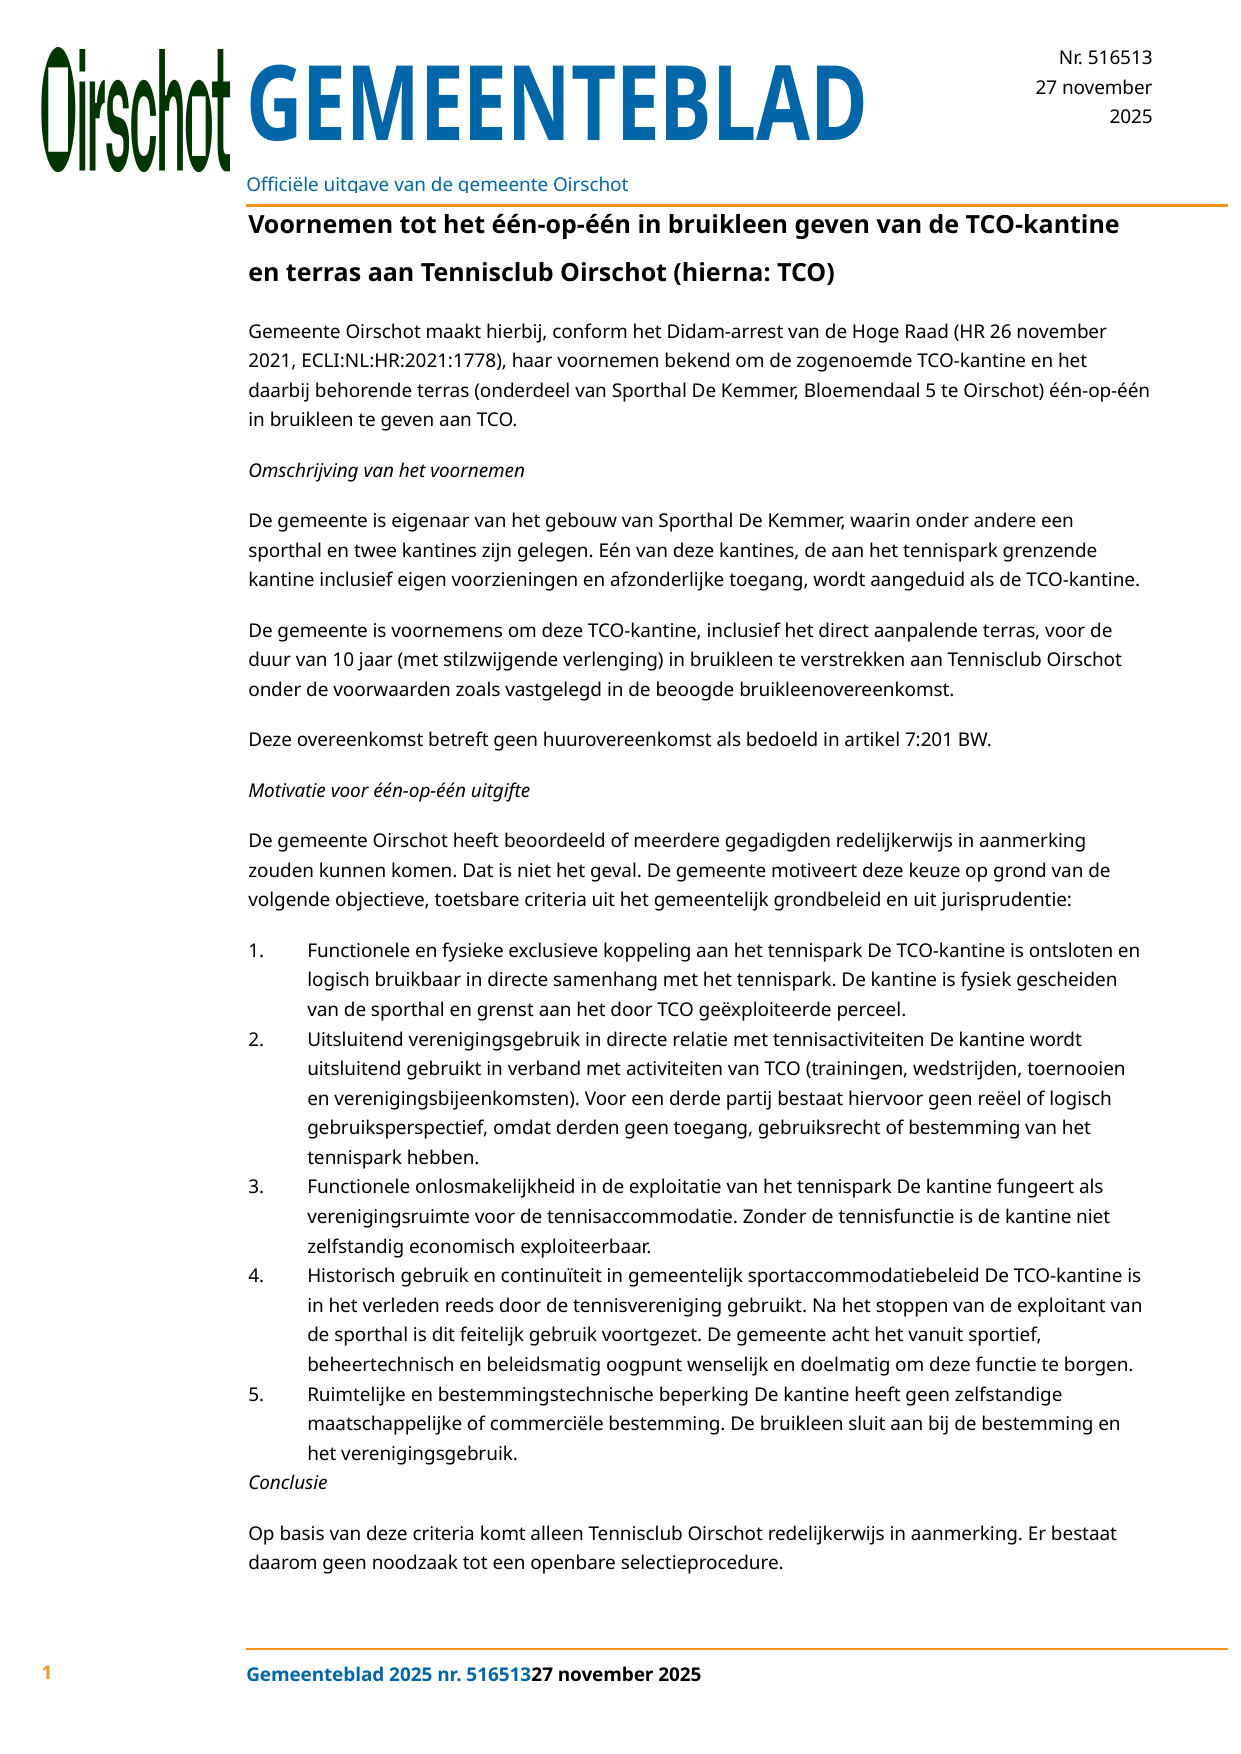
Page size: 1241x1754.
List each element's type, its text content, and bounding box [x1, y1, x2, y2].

text Omschrijving van het voornemen [248, 457, 1152, 483]
text Conclusie [248, 1469, 1152, 1495]
text De gemeente Oirschot heeft beoordeeld of meerdere gegadigden redelijkerwijs in aanmerking zouden kunnen komen. Dat is niet het geval. De gemeente motiveert deze keuze op grond van de volgende objectieve, toetsbare criteria uit het gemeentelijk grondbeleid en uit jurisprudentie: [248, 827, 1152, 912]
text De gemeente is eigenaar van het gebouw van Sporthal De Kemmer, waarin onder andere een sporthal en twee kantines zijn gelegen. Eén van deze kantines, de aan het tennispark grenzende kantine inclusief eigen voorzieningen en afzonderlijke toegang, wordt aangeduid als de TCO-kantine. [248, 507, 1152, 592]
text Voornemen tot het één-op-één in bruikleen geven van de TCO-kantine en terras aan Tennisclub Oirschot (hierna: TCO) [248, 207, 1152, 288]
list Uitsluitend verenigingsgebruik in directe relatie met tennisactiviteiten De kantine wordt uitsluitend gebruikt in verband met activiteiten van TCO (trainingen, wedstrijden, toernooien en verenigingsbijeenkomsten). Voor een derde partij bestaat hiervoor geen reëel of logisch gebruiksperspectief, omdat derden geen toegang, gebruiksrecht of bestemming van het tennispark hebben. [248, 1026, 1152, 1170]
text Gemeente Oirschot maakt hierbij, conform het Didam-arrest van de Hoge Raad (HR 26 november 2021, ECLI:NL:HR:2021:1778), haar voornemen bekend om de zogenoemde TCO-kantine en het daarbij behorende terras (onderdeel van Sporthal De Kemmer, Bloemendaal 5 te Oirschot) één-op-één in bruikleen te geven aan TCO. [248, 318, 1152, 432]
list Functionele onlosmakelijkheid in de exploitatie van het tennispark De kantine fungeert als verenigingsruimte voor de tennisaccommodatie. Zonder de tennisfunctie is de kantine niet zelfstandig economisch exploiteerbaar. [248, 1174, 1152, 1259]
text De gemeente is voornemens om deze TCO-kantine, inclusief het direct aanpalende terras, voor de duur van 10 jaar (met stilzwijgende verlenging) in bruikleen te verstrekken aan Tennisclub Oirschot onder de voorwaarden zoals vastgelegd in de beoogde bruikleenovereenkomst. [248, 617, 1152, 702]
text Op basis van deze criteria komt alleen Tennisclub Oirschot redelijkerwijs in aanmerking. Er bestaat daarom geen noodzaak tot een openbare selectieprocedure. [248, 1520, 1152, 1575]
text Motivatie voor één-op-één uitgifte [248, 777, 1152, 803]
text Deze overeenkomst betreft geen huurovereenkomst als bedoeld in artikel 7:201 BW. [248, 727, 1152, 752]
list Ruimtelijke en bestemmingstechnische beperking De kantine heeft geen zelfstandige maatschappelijke of commerciële bestemming. De bruikleen sluit aan bij de bestemming en het verenigingsgebruik. [248, 1381, 1152, 1466]
picture [41, 47, 231, 172]
list Historisch gebruik en continuïteit in gemeentelijk sportaccommodatiebeleid De TCO-kantine is in het verleden reeds door de tennisvereniging gebruikt. Na het stoppen van de exploitant van de sporthal is dit feitelijk gebruik voortgezet. De gemeente acht het vanuit sportief, beheertechnisch en beleidsmatig oogpunt wenselijk en doelmatig om deze functie te borgen. [248, 1262, 1152, 1377]
list Functionele en fysieke exclusieve koppeling aan het tennispark De TCO-kantine is ontsloten en logisch bruikbaar in directe samenhang met het tennispark. De kantine is fysiek gescheiden van de sporthal en grenst aan het door TCO geëxploiteerde perceel. [248, 937, 1152, 1022]
